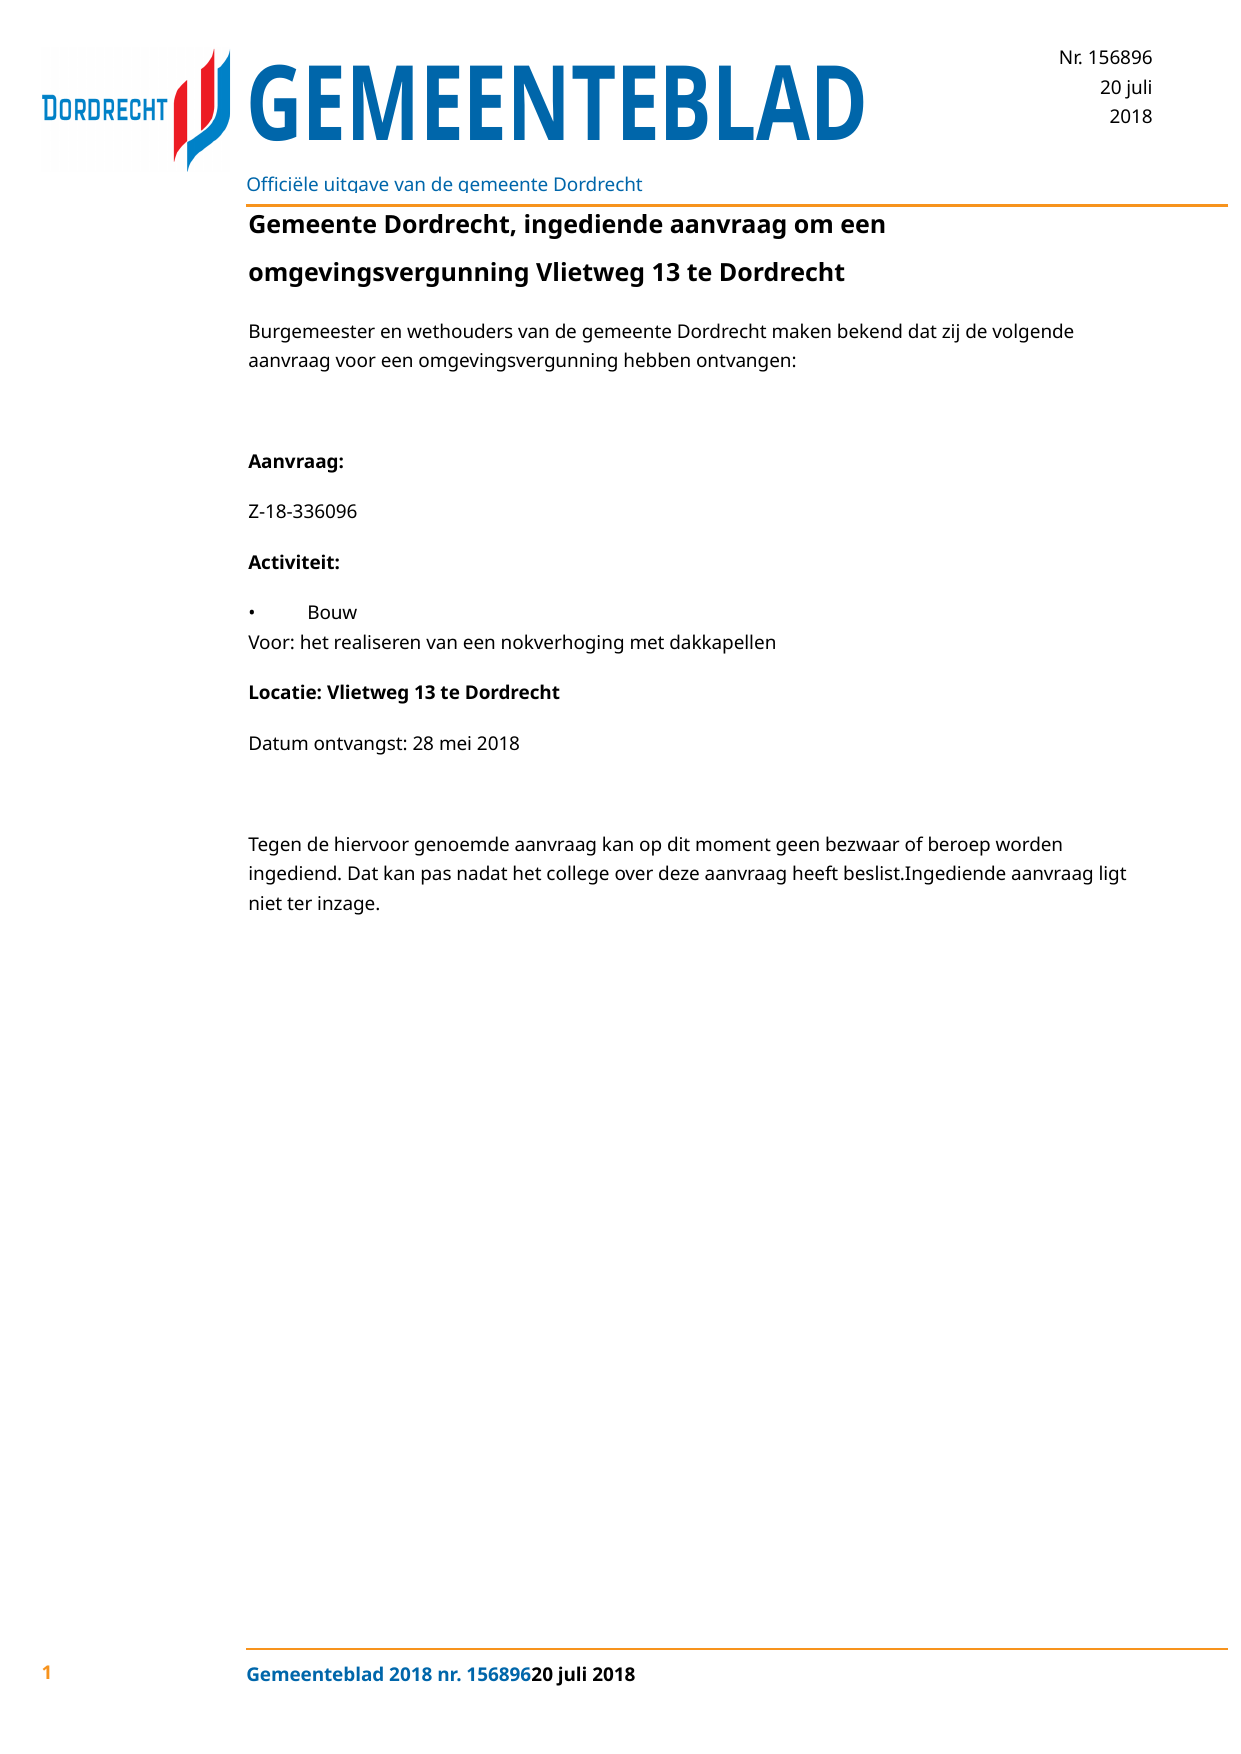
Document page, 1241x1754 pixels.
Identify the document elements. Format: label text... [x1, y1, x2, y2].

text Voor: het realiseren van een nokverhoging met dakkapellen [248, 629, 1152, 655]
text Burgemeester en wethouders van de gemeente Dordrecht maken bekend dat zij de volgende aanvraag voor een omgevingsvergunning hebben ontvangen: [248, 318, 1152, 373]
text Datum ontvangst: 28 mei 2018 [248, 730, 1152, 756]
text Aanvraag: [248, 448, 1152, 474]
list Bouw [248, 599, 1152, 625]
text Tegen de hiervoor genoemde aanvraag kan op dit moment geen bezwaar of beroep worden ingediend. Dat kan pas nadat het college over deze aanvraag heeft beslist.Ingediende aanvraag ligt niet ter inzage. [248, 831, 1152, 916]
text Locatie: Vlietweg 13 te Dordrecht [248, 679, 1152, 705]
text Gemeente Dordrecht, ingediende aanvraag om een omgevingsvergunning Vlietweg 13 te Dordrecht [248, 207, 1152, 288]
text Activiteit: [248, 549, 1152, 575]
picture [41, 47, 231, 172]
text Z-18-336096 [248, 499, 1152, 524]
